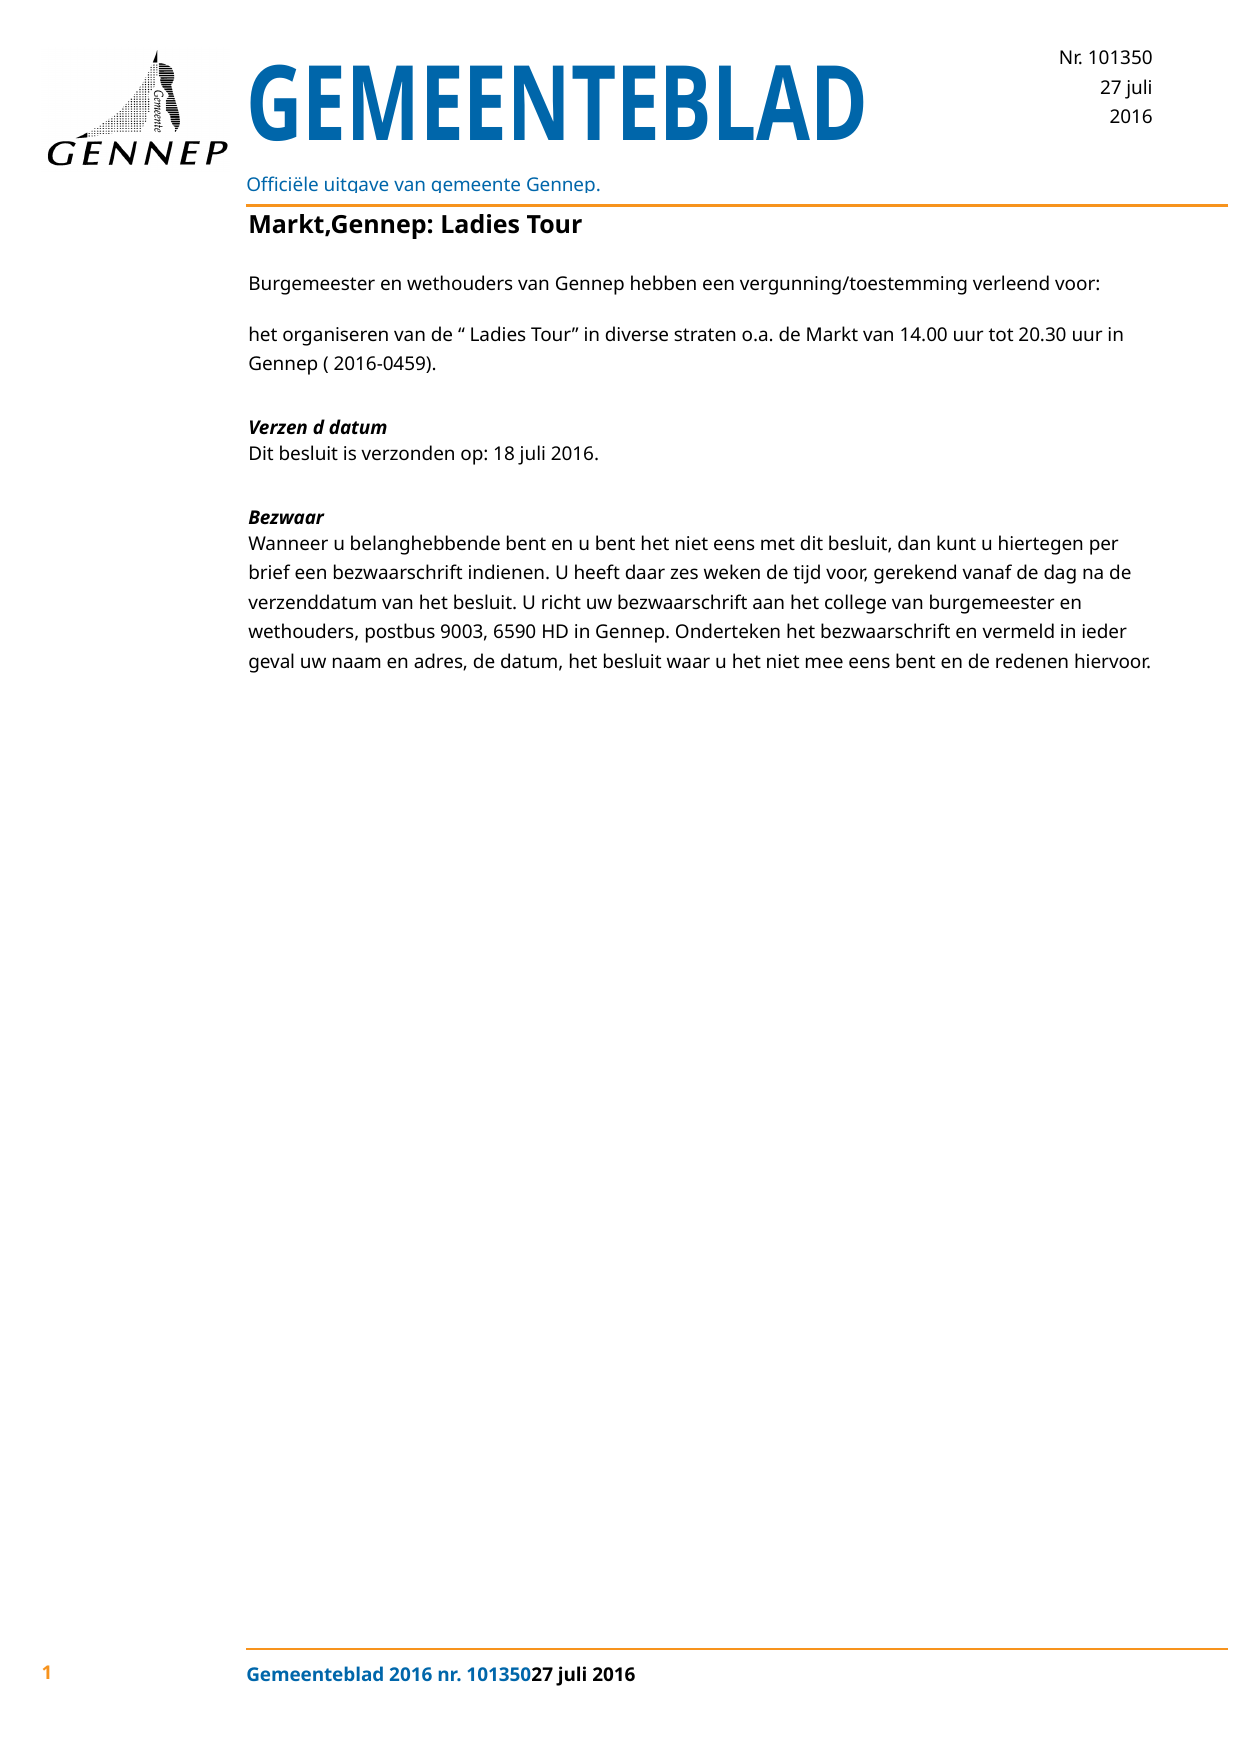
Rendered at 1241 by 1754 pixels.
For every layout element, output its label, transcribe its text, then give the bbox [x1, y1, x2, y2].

text Burgemeester en wethouders van Gennep hebben een vergunning/toestemming verleend voor: [248, 270, 1152, 296]
text Bezwaar [248, 504, 1152, 530]
text Wanneer u belanghebbende bent en u bent het niet eens met dit besluit, dan kunt u hiertegen per brief een bezwaarschrift indienen. U heeft daar zes weken de tijd voor, gerekend vanaf de dag na de verzenddatum van het besluit. U richt uw bezwaarschrift aan het college van burgemeester en wethouders, postbus 9003, 6590 HD in Gennep. Onderteken het bezwaarschrift en vermeld in ieder geval uw naam en adres, de datum, het besluit waar u het niet mee eens bent en de redenen hiervoor. [248, 530, 1152, 674]
picture [41, 47, 231, 172]
text Markt,Gennep: Ladies Tour [248, 207, 1152, 241]
text het organiseren van de “ Ladies Tour” in diverse straten o.a. de Markt van 14.00 uur tot 20.30 uur in Gennep ( 2016-0459). [248, 321, 1152, 376]
text Dit besluit is verzonden op: 18 juli 2016. [248, 440, 1152, 466]
text Verzen d datum [248, 414, 1152, 440]
